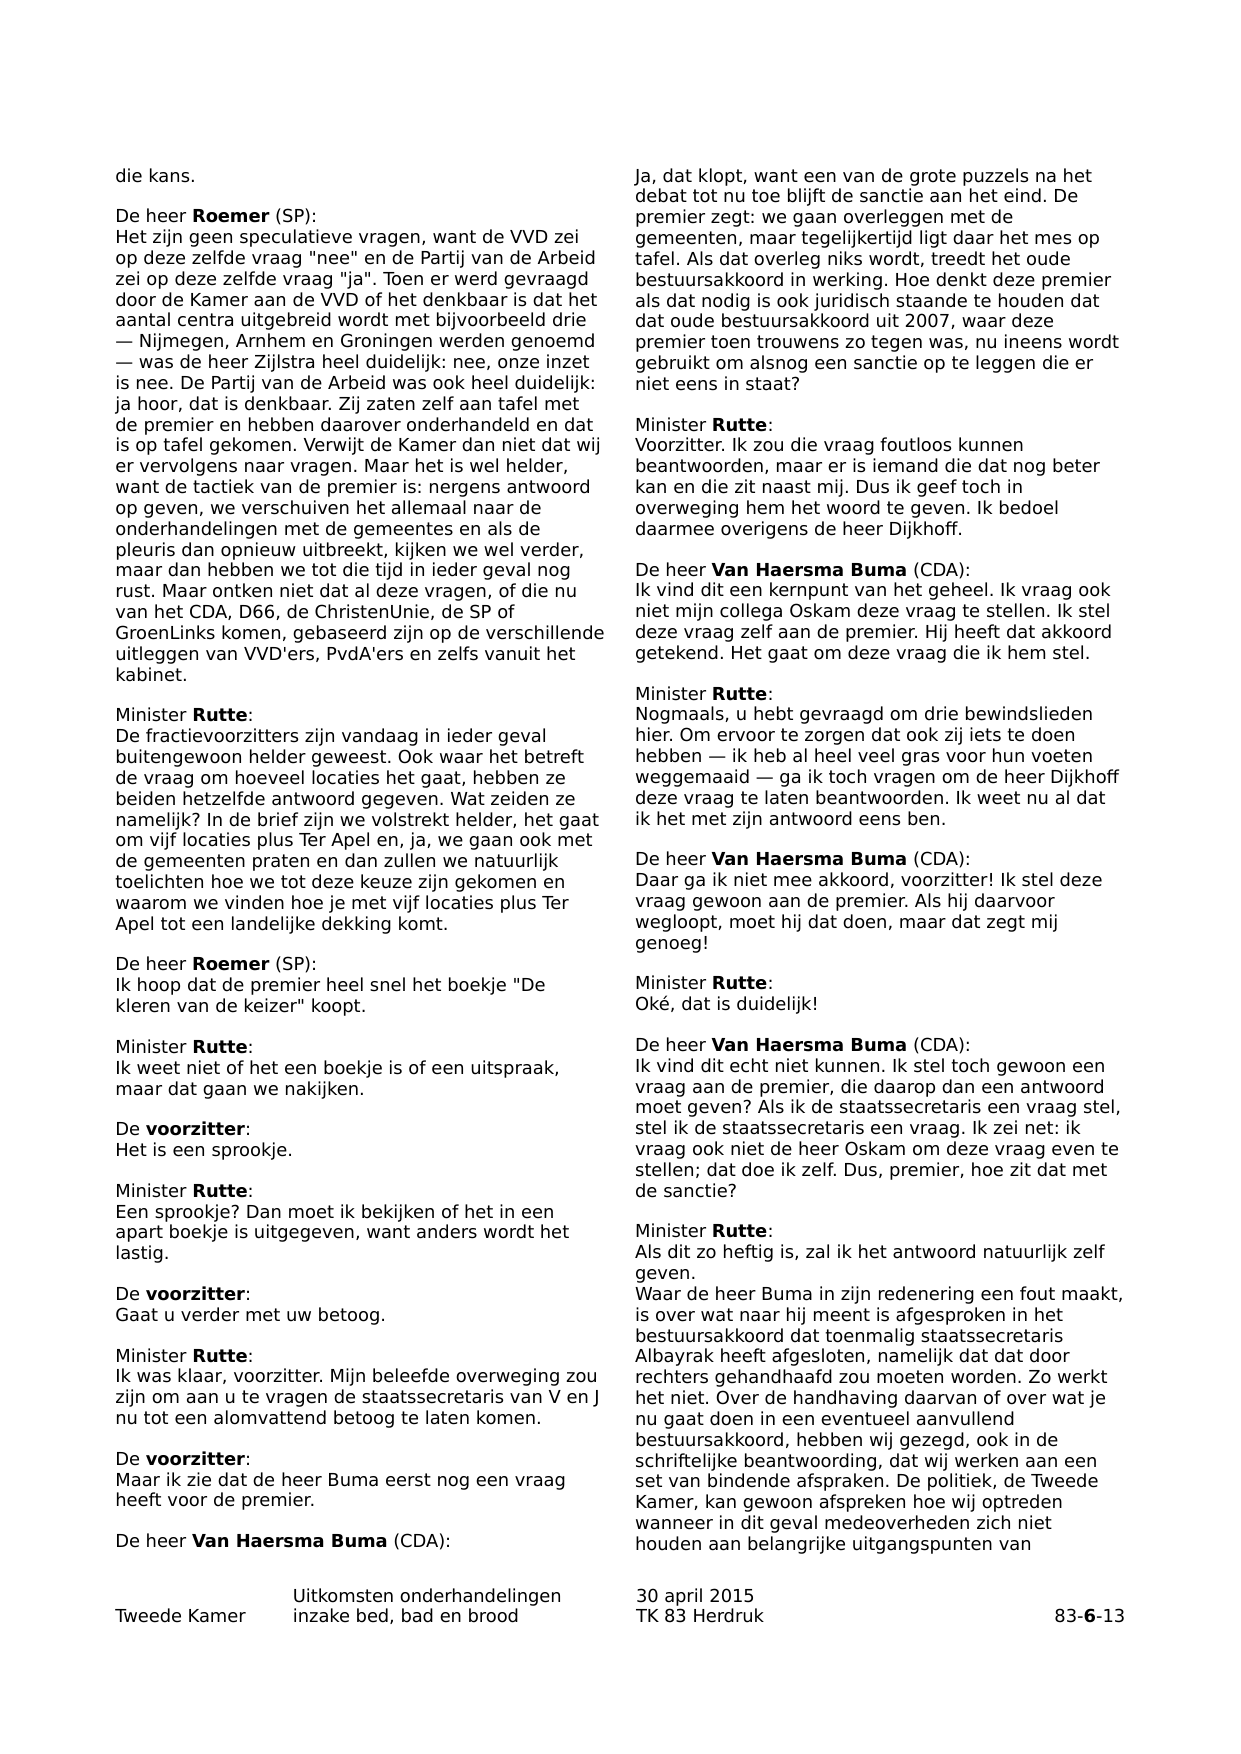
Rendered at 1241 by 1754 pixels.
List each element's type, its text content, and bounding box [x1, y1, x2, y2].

text Oké, dat is duidelijk! [635, 994, 1125, 1015]
text De heer Van Haersma Buma (CDA): [635, 849, 1125, 870]
text De heer Van Haersma Buma (CDA): [635, 1035, 1125, 1056]
text Gaat u verder met uw betoog. [115, 1304, 605, 1325]
text Het zijn geen speculatieve vragen, want de VVD zei op deze zelfde vraag "nee" en de Partij van de Arbeid zei op deze zelfde vraag "ja". Toen er werd gevraagd door de Kamer aan de VVD of het denkbaar is dat het aantal centra uitgebreid wordt met bijvoorbeeld drie — Nijmegen, Arnhem en Groningen werden genoemd — was de heer Zijlstra heel duidelijk: nee, onze inzet is nee. De Partij van de Arbeid was ook heel duidelijk: ja hoor, dat is denkbaar. Zij zaten zelf aan tafel met de premier en hebben daarover onderhandeld en dat is op tafel gekomen. Verwijt de Kamer dan niet dat wij er vervolgens naar vragen. Maar het is wel helder, want de tactiek van de premier is: nergens antwoord op geven, we verschuiven het allemaal naar de onderhandelingen met de gemeentes en als de pleuris dan opnieuw uitbreekt, kijken we wel verder, maar dan hebben we tot die tijd in ieder geval nog rust. Maar ontken niet dat al deze vragen, of die nu van het CDA, D66, de ChristenUnie, de SP of GroenLinks komen, gebaseerd zijn op de verschillende uitleggen van VVD'ers, PvdA'ers en zelfs vanuit het kabinet. [115, 227, 605, 685]
text Nogmaals, u hebt gevraagd om drie bewindslieden hier. Om ervoor te zorgen dat ook zij iets te doen hebben — ik heb al heel veel gras voor hun voeten weggemaaid — ga ik toch vragen om de heer Dijkhoff deze vraag te laten beantwoorden. Ik weet nu al dat ik het met zijn antwoord eens ben. [635, 704, 1125, 829]
text Minister Rutte: [635, 1221, 1125, 1242]
text Ik hoop dat de premier heel snel het boekje "De kleren van de keizer" koopt. [115, 975, 605, 1017]
text Ik was klaar, voorzitter. Mijn beleefde overweging zou zijn om aan u te vragen de staatssecretaris van V en J nu tot een alomvattend betoog te laten komen. [115, 1366, 605, 1429]
text Minister Rutte: [115, 1037, 605, 1057]
text Een sprookje? Dan moet ik bekijken of het in een apart boekje is uitgegeven, want anders wordt het lastig. [115, 1201, 605, 1264]
text Minister Rutte: [635, 414, 1125, 435]
text De heer Roemer (SP): [115, 954, 605, 975]
text Ik vind dit echt niet kunnen. Ik stel toch gewoon een vraag aan de premier, die daarop dan een antwoord moet geven? Als ik de staatssecretaris een vraag stel, stel ik de staatssecretaris een vraag. Ik zei net: ik vraag ook niet de heer Oskam om deze vraag even te stellen; dat doe ik zelf. Dus, premier, hoe zit dat met de sanctie? [635, 1056, 1125, 1201]
text Minister Rutte: [115, 1181, 605, 1201]
text De fractievoorzitters zijn vandaag in ieder geval buitengewoon helder geweest. Ook waar het betreft de vraag om hoeveel locaties het gaat, hebben ze beiden hetzelfde antwoord gegeven. Wat zeiden ze namelijk? In de brief zijn we volstrekt helder, het gaat om vijf locaties plus Ter Apel en, ja, we gaan ook met de gemeenten praten en dan zullen we natuurlijk toelichten hoe we tot deze keuze zijn gekomen en waarom we vinden hoe je met vijf locaties plus Ter Apel tot een landelijke dekking komt. [115, 726, 605, 934]
text Ik vind dit een kernpunt van het geheel. Ik vraag ook niet mijn collega Oskam deze vraag te stellen. Ik stel deze vraag zelf aan de premier. Hij heeft dat akkoord getekend. Het gaat om deze vraag die ik hem stel. [635, 580, 1125, 663]
text De voorzitter: [115, 1119, 605, 1140]
text De voorzitter: [115, 1284, 605, 1304]
text Minister Rutte: [635, 973, 1125, 994]
text De heer Roemer (SP): [115, 206, 605, 227]
text De heer Van Haersma Buma (CDA): [635, 559, 1125, 580]
text Als dit zo heftig is, zal ik het antwoord natuurlijk zelf geven. [635, 1242, 1125, 1284]
text Minister Rutte: [115, 1345, 605, 1366]
text Minister Rutte: [115, 705, 605, 726]
text Maar ik zie dat de heer Buma eerst nog een vraag heeft voor de premier. [115, 1469, 605, 1511]
text Ik weet niet of het een boekje is of een uitspraak, maar dat gaan we nakijken. [115, 1057, 605, 1099]
text Daar ga ik niet mee akkoord, voorzitter! Ik stel deze vraag gewoon aan de premier. Als hij daarvoor wegloopt, moet hij dat doen, maar dat zegt mij genoeg! [635, 870, 1125, 953]
text De voorzitter: [115, 1449, 605, 1469]
text Ja, dat klopt, want een van de grote puzzels na het debat tot nu toe blijft de sanctie aan het eind. De premier zegt: we gaan overleggen met de gemeenten, maar tegelijkertijd ligt daar het mes op tafel. Als dat overleg niks wordt, treedt het oude bestuursakkoord in werking. Hoe denkt deze premier als dat nodig is ook juridisch staande te houden dat dat oude bestuursakkoord uit 2007, waar deze premier toen trouwens zo tegen was, nu ineens wordt gebruikt om alsnog een sanctie op te leggen die er niet eens in staat? [635, 165, 1125, 394]
text Waar de heer Buma in zijn redenering een fout maakt, is over wat naar hij meent is afgesproken in het bestuursakkoord dat toenmalig staatssecretaris Albayrak heeft afgesloten, namelijk dat dat door rechters gehandhaafd zou moeten worden. Zo werkt het niet. Over de handhaving daarvan of over wat je nu gaat doen in een eventueel aanvullend bestuursakkoord, hebben wij gezegd, ook in de schriftelijke beantwoording, dat wij werken aan een set van bindende afspraken. De politiek, de Tweede Kamer, kan gewoon afspreken hoe wij optreden wanneer in dit geval medeoverheden zich niet houden aan belangrijke uitgangspunten van [635, 1284, 1125, 1554]
text Voorzitter. Ik zou die vraag foutloos kunnen beantwoorden, maar er is iemand die dat nog beter kan en die zit naast mij. Dus ik geef toch in overweging hem het woord te geven. Ik bedoel daarmee overigens de heer Dijkhoff. [635, 435, 1125, 539]
text De heer Van Haersma Buma (CDA): [115, 1531, 605, 1552]
text Het is een sprookje. [115, 1140, 605, 1161]
text Minister Rutte: [635, 683, 1125, 704]
text die kans. [115, 165, 605, 186]
